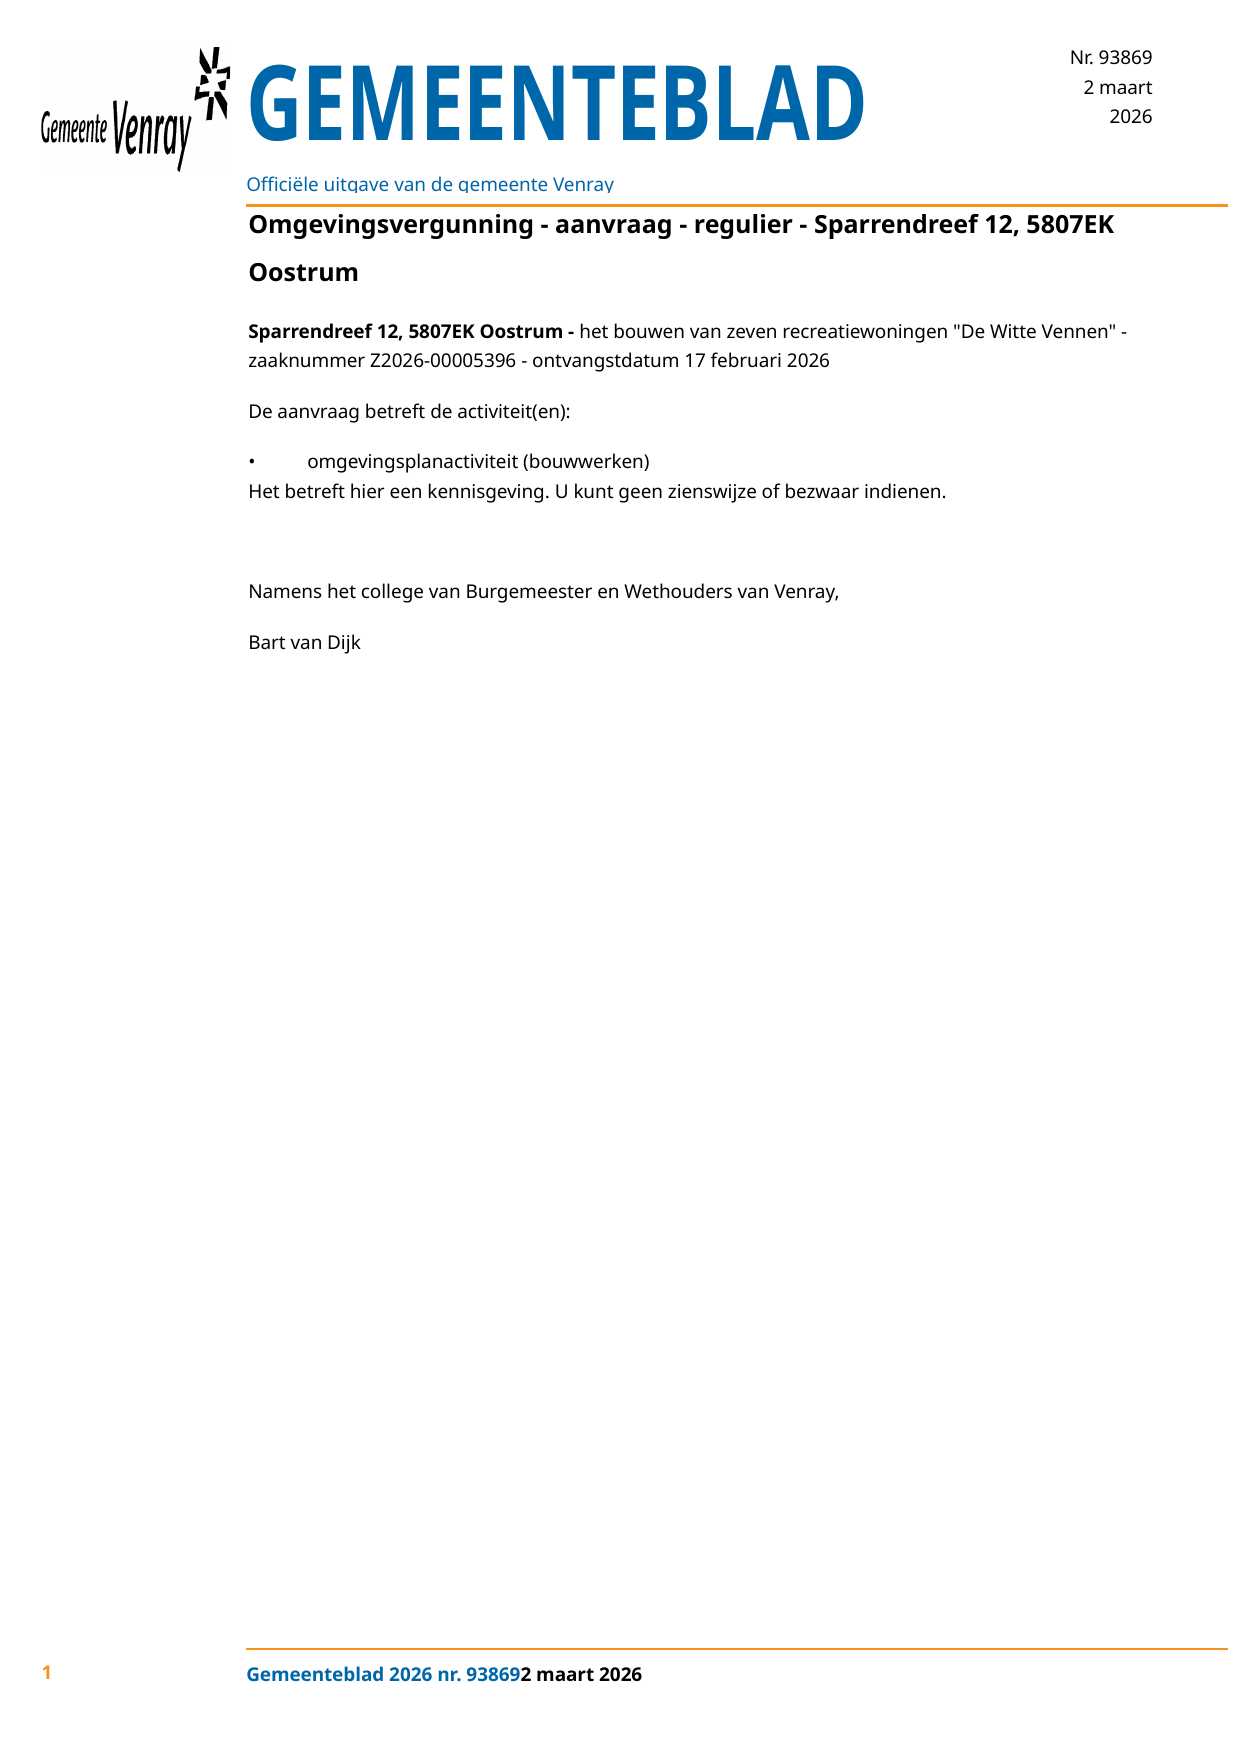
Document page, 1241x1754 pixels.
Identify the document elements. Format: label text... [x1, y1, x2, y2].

text De aanvraag betreft de activiteit(en): [248, 398, 1152, 424]
picture [41, 47, 231, 172]
list omgevingsplanactiviteit (bouwwerken) [248, 448, 1152, 474]
text Bart van Dijk [248, 629, 1152, 655]
text Namens het college van Burgemeester en Wethouders van Venray, [248, 579, 1152, 604]
text Sparrendreef 12, 5807EK Oostrum - het bouwen van zeven recreatiewoningen "De Witte Vennen" - zaaknummer Z2026-00005396 - ontvangstdatum 17 februari 2026 [248, 318, 1152, 373]
text Het betreft hier een kennisgeving. U kunt geen zienswijze of bezwaar indienen. [248, 478, 1152, 504]
text Omgevingsvergunning - aanvraag - regulier - Sparrendreef 12, 5807EK Oostrum [248, 207, 1152, 288]
